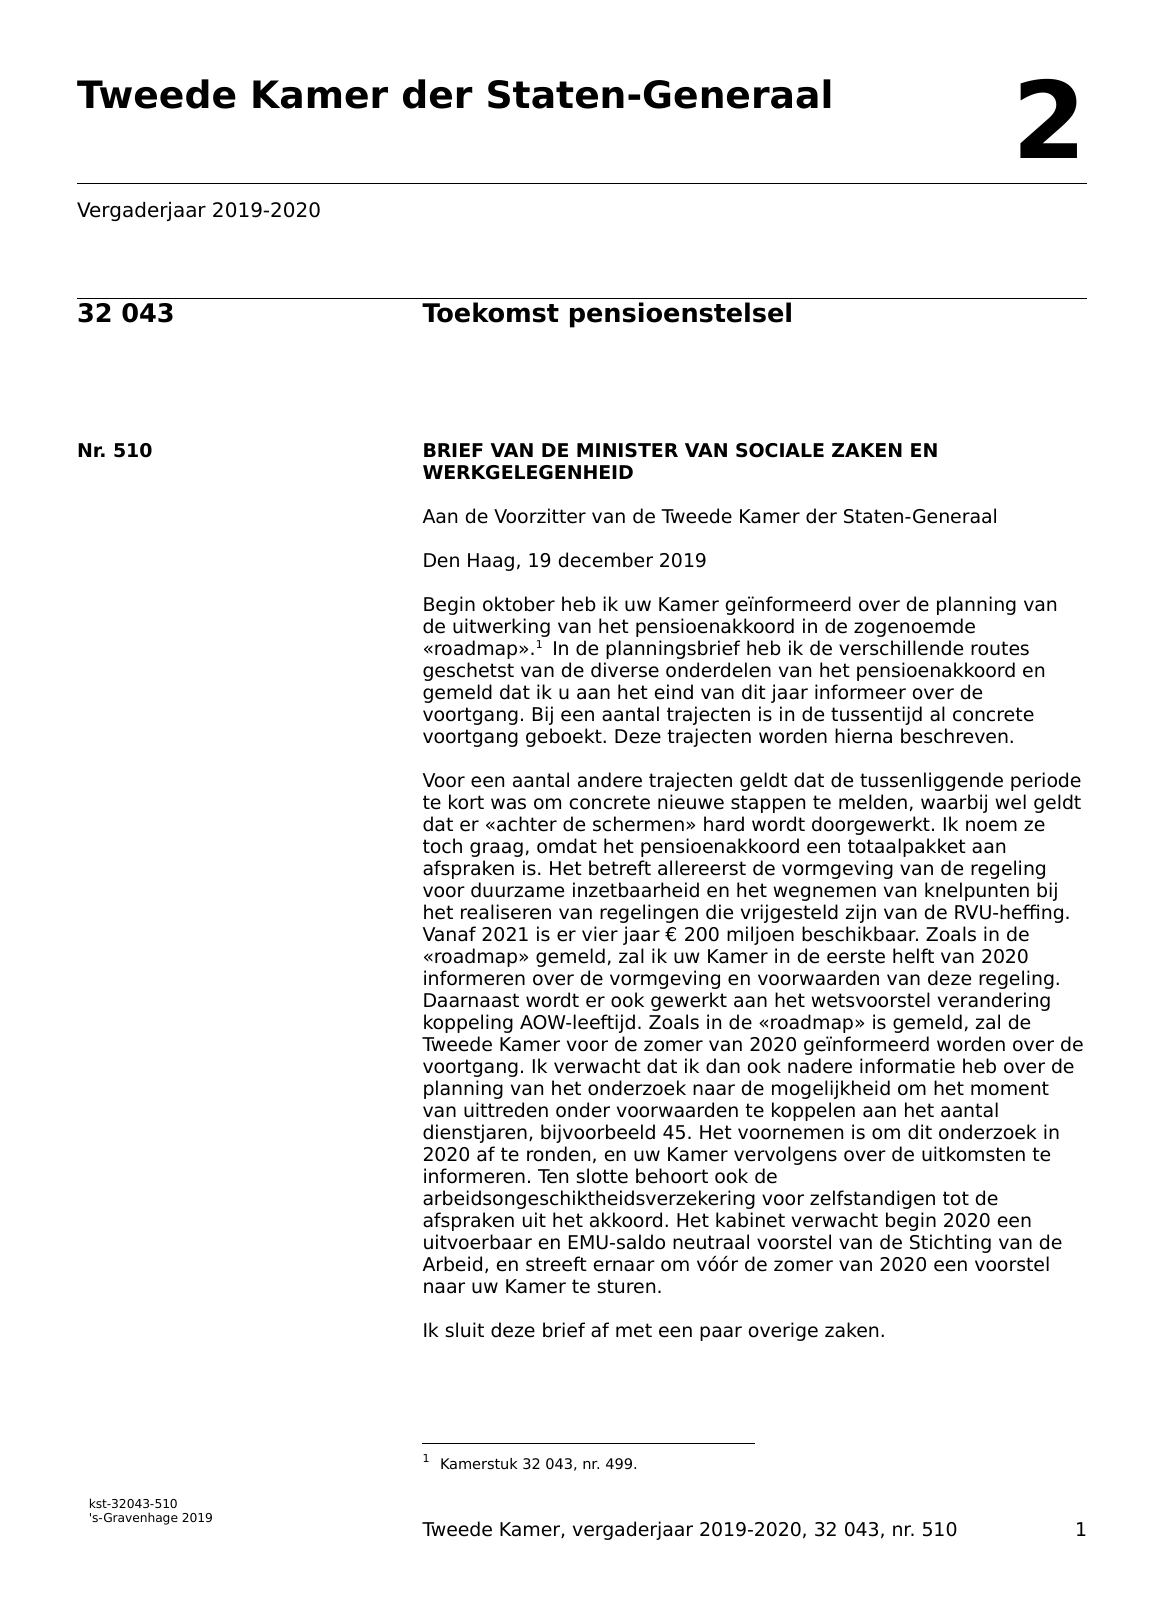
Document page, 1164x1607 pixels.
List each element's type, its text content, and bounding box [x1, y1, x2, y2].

text kst-32043-510 [88, 1497, 323, 1511]
subtitle 32 043 Toekomst pensioenstelsel [77, 299, 1087, 329]
text Aan de Voorzitter van de Tweede Kamer der Staten-Generaal [422, 506, 1087, 528]
subtitle Nr. 510 BRIEF VAN DE MINISTER VAN SOCIALE ZAKEN EN WERKGELEGENHEID [77, 440, 1087, 484]
text Kamerstuk 32 043, nr. 499. [422, 1452, 1087, 1474]
text Den Haag, 19 december 2019 [422, 550, 1087, 572]
text 's-Gravenhage 2019 [88, 1511, 323, 1525]
table_header 2 [886, 59, 1087, 183]
table_header Tweede Kamer der Staten-Generaal [77, 59, 886, 183]
table_cell Vergaderjaar 2019-2020 [77, 184, 1087, 298]
text Ik sluit deze brief af met een paar overige zaken. [422, 1320, 1087, 1342]
text Voor een aantal andere trajecten geldt dat de tussenliggende periode te kort was om concrete nieuwe stappen te melden, waarbij wel geldt dat er «achter de schermen» hard wordt doorgewerkt. Ik noem ze toch graag, omdat het pensioenakkoord een totaalpakket aan afspraken is. Het betreft allereerst de vormgeving van de regeling voor duurzame inzetbaarheid en het wegnemen van knelpunten bij het realiseren van regelingen die vrijgesteld zijn van de RVU-heffing. Vanaf 2021 is er vier jaar € 200 miljoen beschikbaar. Zoals in de «roadmap» gemeld, zal ik uw Kamer in de eerste helft van 2020 informeren over de vormgeving en voorwaarden van deze regeling. Daarnaast wordt er ook gewerkt aan het wetsvoorstel verandering koppeling AOW-leeftijd. Zoals in de «roadmap» is gemeld, zal de Tweede Kamer voor de zomer van 2020 geïnformeerd worden over de voortgang. Ik verwacht dat ik dan ook nadere informatie heb over de planning van het onderzoek naar de mogelijkheid om het moment van uittreden onder voorwaarden te koppelen aan het aantal dienstjaren, bijvoorbeeld 45. Het voornemen is om dit onderzoek in 2020 af te ronden, en uw Kamer vervolgens over de uitkomsten te informeren. Ten slotte behoort ook de arbeidsongeschiktheidsverzekering voor zelfstandigen tot de afspraken uit het akkoord. Het kabinet verwacht begin 2020 een uitvoerbaar en EMU-saldo neutraal voorstel van de Stichting van de Arbeid, en streeft ernaar om vóór de zomer van 2020 een voorstel naar uw Kamer te sturen. [422, 770, 1087, 1298]
text Begin oktober heb ik uw Kamer geïnformeerd over de planning van de uitwerking van het pensioenakkoord in de zogenoemde «roadmap». In de planningsbrief heb ik de verschillende routes geschetst van de diverse onderdelen van het pensioenakkoord en gemeld dat ik u aan het eind van dit jaar informeer over de voortgang. Bij een aantal trajecten is in de tussentijd al concrete voortgang geboekt. Deze trajecten worden hierna beschreven. [422, 594, 1087, 748]
